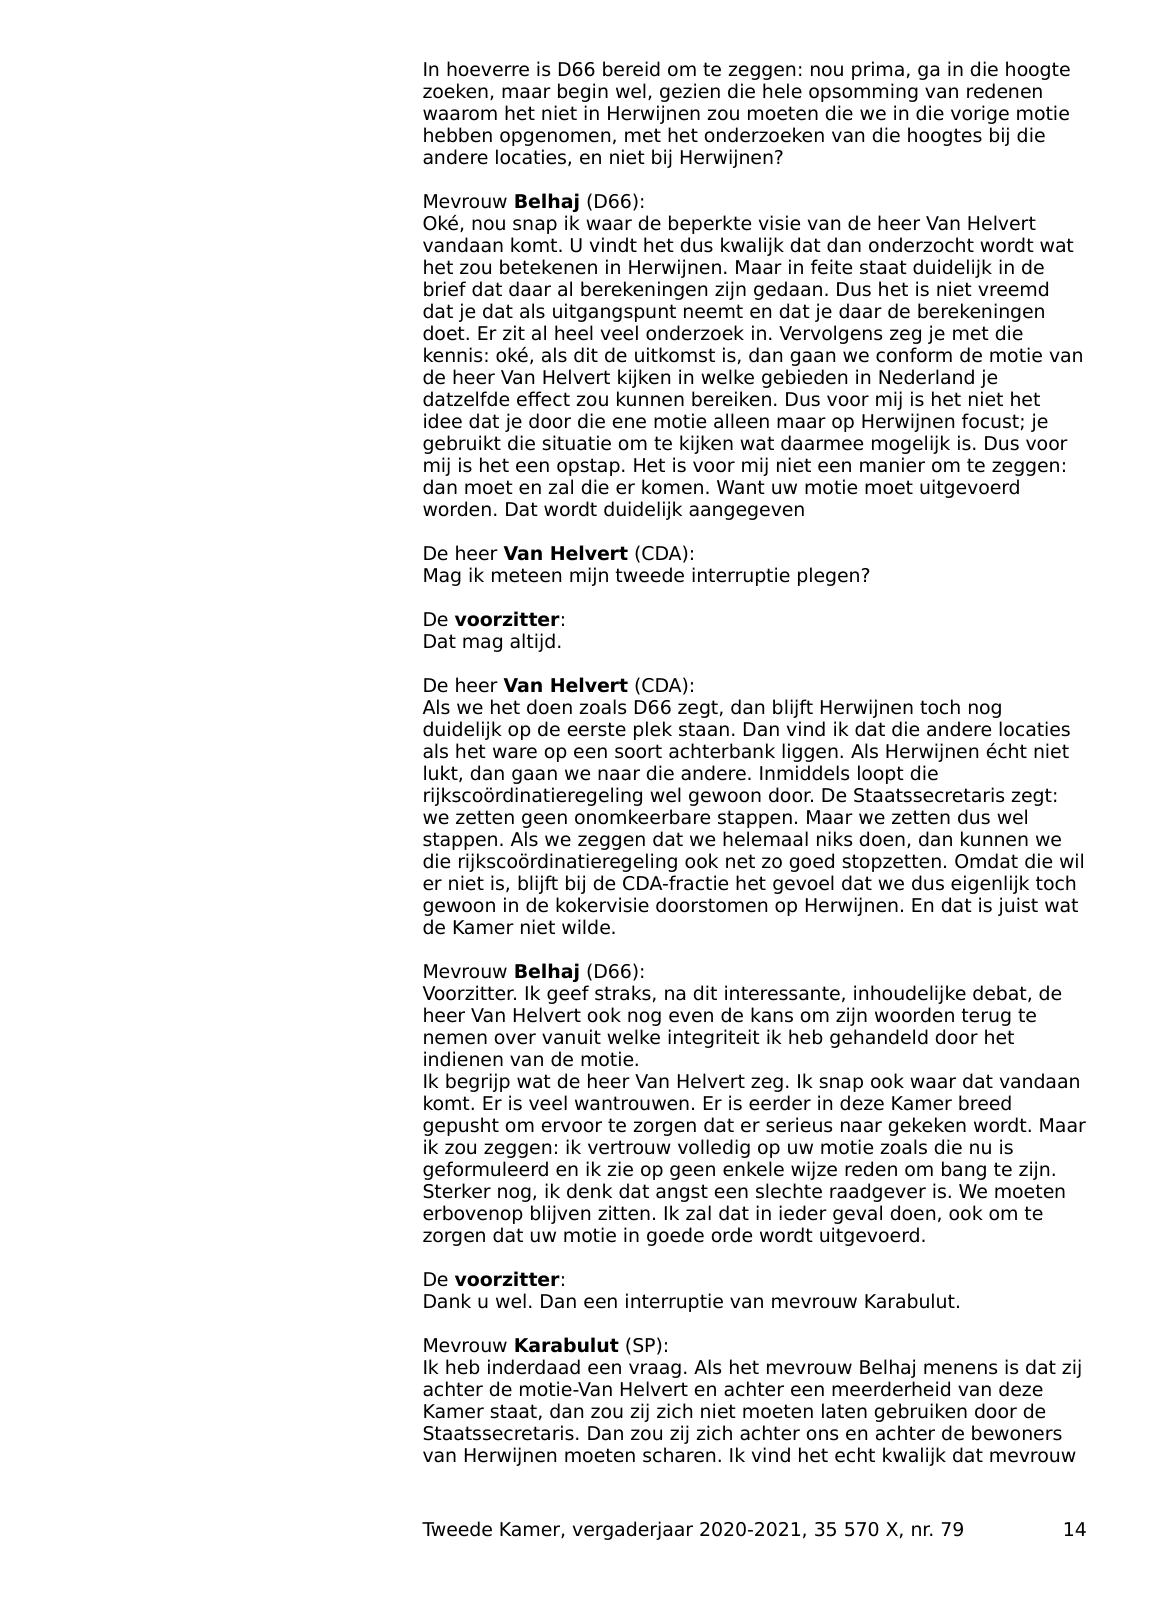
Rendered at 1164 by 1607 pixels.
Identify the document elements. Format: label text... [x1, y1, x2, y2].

text Mevrouw Belhaj (D66): [422, 961, 1087, 983]
text Mevrouw Belhaj (D66): [422, 191, 1087, 213]
text Mevrouw Karabulut (SP): [422, 1335, 1087, 1357]
text Als we het doen zoals D66 zegt, dan blijft Herwijnen toch nog duidelijk op de eerste plek staan. Dan vind ik dat die andere locaties als het ware op een soort achterbank liggen. Als Herwijnen écht niet lukt, dan gaan we naar die andere. Inmiddels loopt die rijkscoördinatieregeling wel gewoon door. De Staatssecretaris zegt: we zetten geen onomkeerbare stappen. Maar we zetten dus wel stappen. Als we zeggen dat we helemaal niks doen, dan kunnen we die rijkscoördinatieregeling ook net zo goed stopzetten. Omdat die wil er niet is, blijft bij de CDA-fractie het gevoel dat we dus eigenlijk toch gewoon in de kokervisie doorstomen op Herwijnen. En dat is juist wat de Kamer niet wilde. [422, 697, 1087, 939]
text Voorzitter. Ik geef straks, na dit interessante, inhoudelijke debat, de heer Van Helvert ook nog even de kans om zijn woorden terug te nemen over vanuit welke integriteit ik heb gehandeld door het indienen van de motie. [422, 983, 1087, 1071]
text Ik begrijp wat de heer Van Helvert zeg. Ik snap ook waar dat vandaan komt. Er is veel wantrouwen. Er is eerder in deze Kamer breed gepusht om ervoor te zorgen dat er serieus naar gekeken wordt. Maar ik zou zeggen: ik vertrouw volledig op uw motie zoals die nu is geformuleerd en ik zie op geen enkele wijze reden om bang te zijn. Sterker nog, ik denk dat angst een slechte raadgever is. We moeten erbovenop blijven zitten. Ik zal dat in ieder geval doen, ook om te zorgen dat uw motie in goede orde wordt uitgevoerd. [422, 1071, 1087, 1247]
text De voorzitter: [422, 609, 1087, 631]
text De heer Van Helvert (CDA): [422, 675, 1087, 697]
text Ik heb inderdaad een vraag. Als het mevrouw Belhaj menens is dat zij achter de motie-Van Helvert en achter een meerderheid van deze Kamer staat, dan zou zij zich niet moeten laten gebruiken door de Staatssecretaris. Dan zou zij zich achter ons en achter de bewoners van Herwijnen moeten scharen. Ik vind het echt kwalijk dat mevrouw [422, 1357, 1087, 1467]
text Mag ik meteen mijn tweede interruptie plegen? [422, 565, 1087, 587]
text In hoeverre is D66 bereid om te zeggen: nou prima, ga in die hoogte zoeken, maar begin wel, gezien die hele opsomming van redenen waarom het niet in Herwijnen zou moeten die we in die vorige motie hebben opgenomen, met het onderzoeken van die hoogtes bij die andere locaties, en niet bij Herwijnen? [422, 59, 1087, 169]
text De heer Van Helvert (CDA): [422, 543, 1087, 565]
text De voorzitter: [422, 1269, 1087, 1291]
text Dank u wel. Dan een interruptie van mevrouw Karabulut. [422, 1291, 1087, 1313]
text Oké, nou snap ik waar de beperkte visie van de heer Van Helvert vandaan komt. U vindt het dus kwalijk dat dan onderzocht wordt wat het zou betekenen in Herwijnen. Maar in feite staat duidelijk in de brief dat daar al berekeningen zijn gedaan. Dus het is niet vreemd dat je dat als uitgangspunt neemt en dat je daar de berekeningen doet. Er zit al heel veel onderzoek in. Vervolgens zeg je met die kennis: oké, als dit de uitkomst is, dan gaan we conform de motie van de heer Van Helvert kijken in welke gebieden in Nederland je datzelfde effect zou kunnen bereiken. Dus voor mij is het niet het idee dat je door die ene motie alleen maar op Herwijnen focust; je gebruikt die situatie om te kijken wat daarmee mogelijk is. Dus voor mij is het een opstap. Het is voor mij niet een manier om te zeggen: dan moet en zal die er komen. Want uw motie moet uitgevoerd worden. Dat wordt duidelijk aangegeven [422, 213, 1087, 521]
text Dat mag altijd. [422, 631, 1087, 653]
